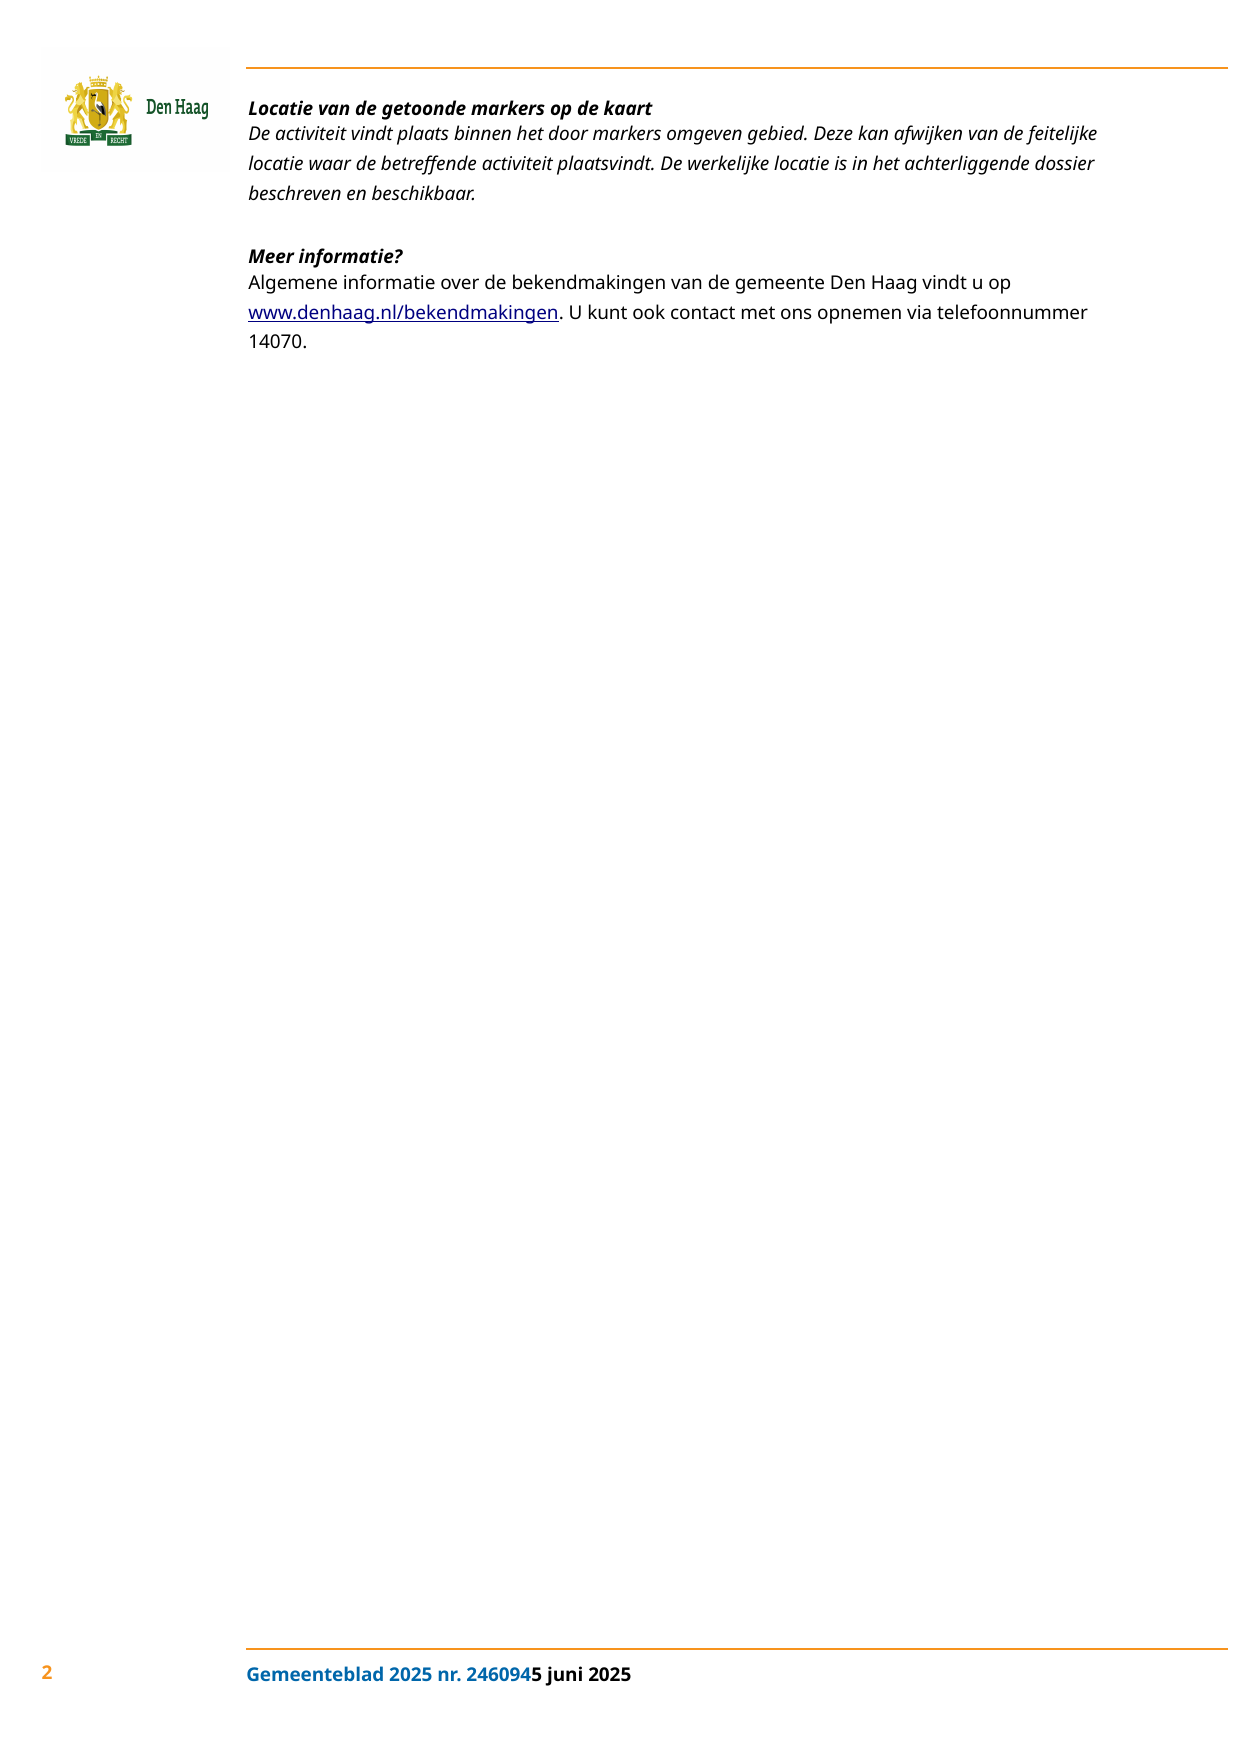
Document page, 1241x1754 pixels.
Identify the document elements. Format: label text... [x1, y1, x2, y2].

text Meer informatie? [248, 244, 1152, 269]
text Algemene informatie over de bekendmakingen van de gemeente Den Haag vindt u op www.denhaag.nl/bekendmakingen. U kunt ook contact met ons opnemen via telefoonnummer 14070. [248, 269, 1152, 354]
text De activiteit vindt plaats binnen het door markers omgeven gebied. Deze kan afwijken van de feitelijke locatie waar de betreffende activiteit plaatsvindt. De werkelijke locatie is in het achterliggende dossier beschreven en beschikbaar. [248, 121, 1152, 205]
text Locatie van de getoonde markers op de kaart [248, 95, 1152, 121]
picture [41, 47, 231, 172]
